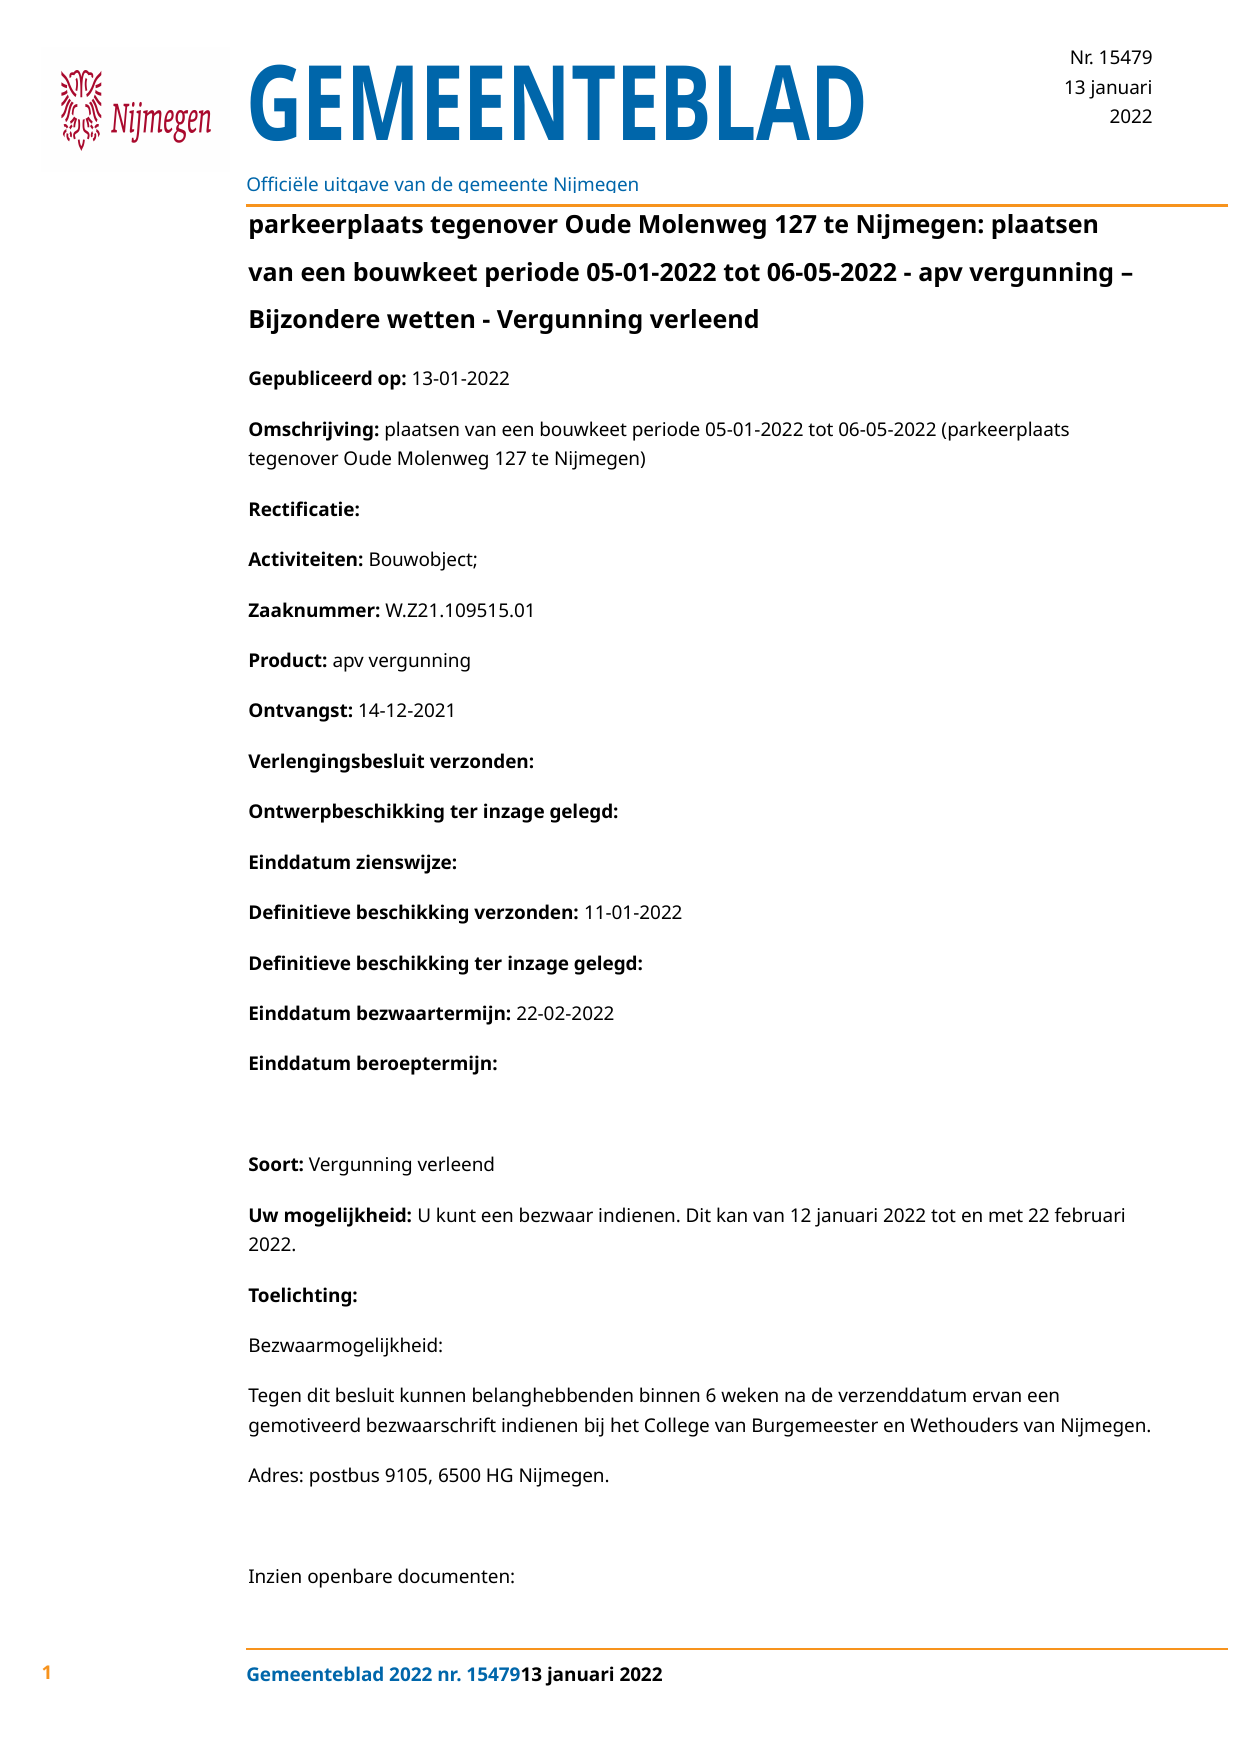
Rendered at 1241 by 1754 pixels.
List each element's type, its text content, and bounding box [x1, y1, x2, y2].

text Zaaknummer: W.Z21.109515.01 [248, 597, 1152, 622]
text Activiteiten: Bouwobject; [248, 546, 1152, 572]
picture [41, 47, 231, 172]
text Einddatum zienswijze: [248, 849, 1152, 874]
text Ontvangst: 14-12-2021 [248, 698, 1152, 723]
text Inzien openbare documenten: [248, 1563, 1152, 1589]
text Rectificatie: [248, 496, 1152, 522]
text Adres: postbus 9105, 6500 HG Nijmegen. [248, 1463, 1152, 1488]
text Omschrijving: plaatsen van een bouwkeet periode 05-01-2022 tot 06-05-2022 (parkeerplaats tegenover Oude Molenweg 127 te Nijmegen) [248, 416, 1152, 471]
text Ontwerpbeschikking ter inzage gelegd: [248, 798, 1152, 824]
text Definitieve beschikking ter inzage gelegd: [248, 950, 1152, 975]
text parkeerplaats tegenover Oude Molenweg 127 te Nijmegen: plaatsen van een bouwkeet periode 05-01-2022 tot 06-05-2022 - apv vergunning – Bijzondere wetten - Vergunning verleend [248, 207, 1152, 336]
text Tegen dit besluit kunnen belanghebbenden binnen 6 weken na de verzenddatum ervan een gemotiveerd bezwaarschrift indienen bij het College van Burgemeester en Wethouders van Nijmegen. [248, 1383, 1152, 1438]
text Einddatum beroeptermijn: [248, 1051, 1152, 1076]
text Toelichting: [248, 1282, 1152, 1307]
text Bezwaarmogelijkheid: [248, 1332, 1152, 1358]
text Uw mogelijkheid: U kunt een bezwaar indienen. Dit kan van 12 januari 2022 tot en met 22 februari 2022. [248, 1202, 1152, 1257]
text Product: apv vergunning [248, 647, 1152, 673]
text Verlengingsbesluit verzonden: [248, 748, 1152, 774]
text Soort: Vergunning verleend [248, 1151, 1152, 1177]
text Gepubliceerd op: 13-01-2022 [248, 366, 1152, 391]
text Einddatum bezwaartermijn: 22-02-2022 [248, 1000, 1152, 1026]
text Definitieve beschikking verzonden: 11-01-2022 [248, 899, 1152, 925]
